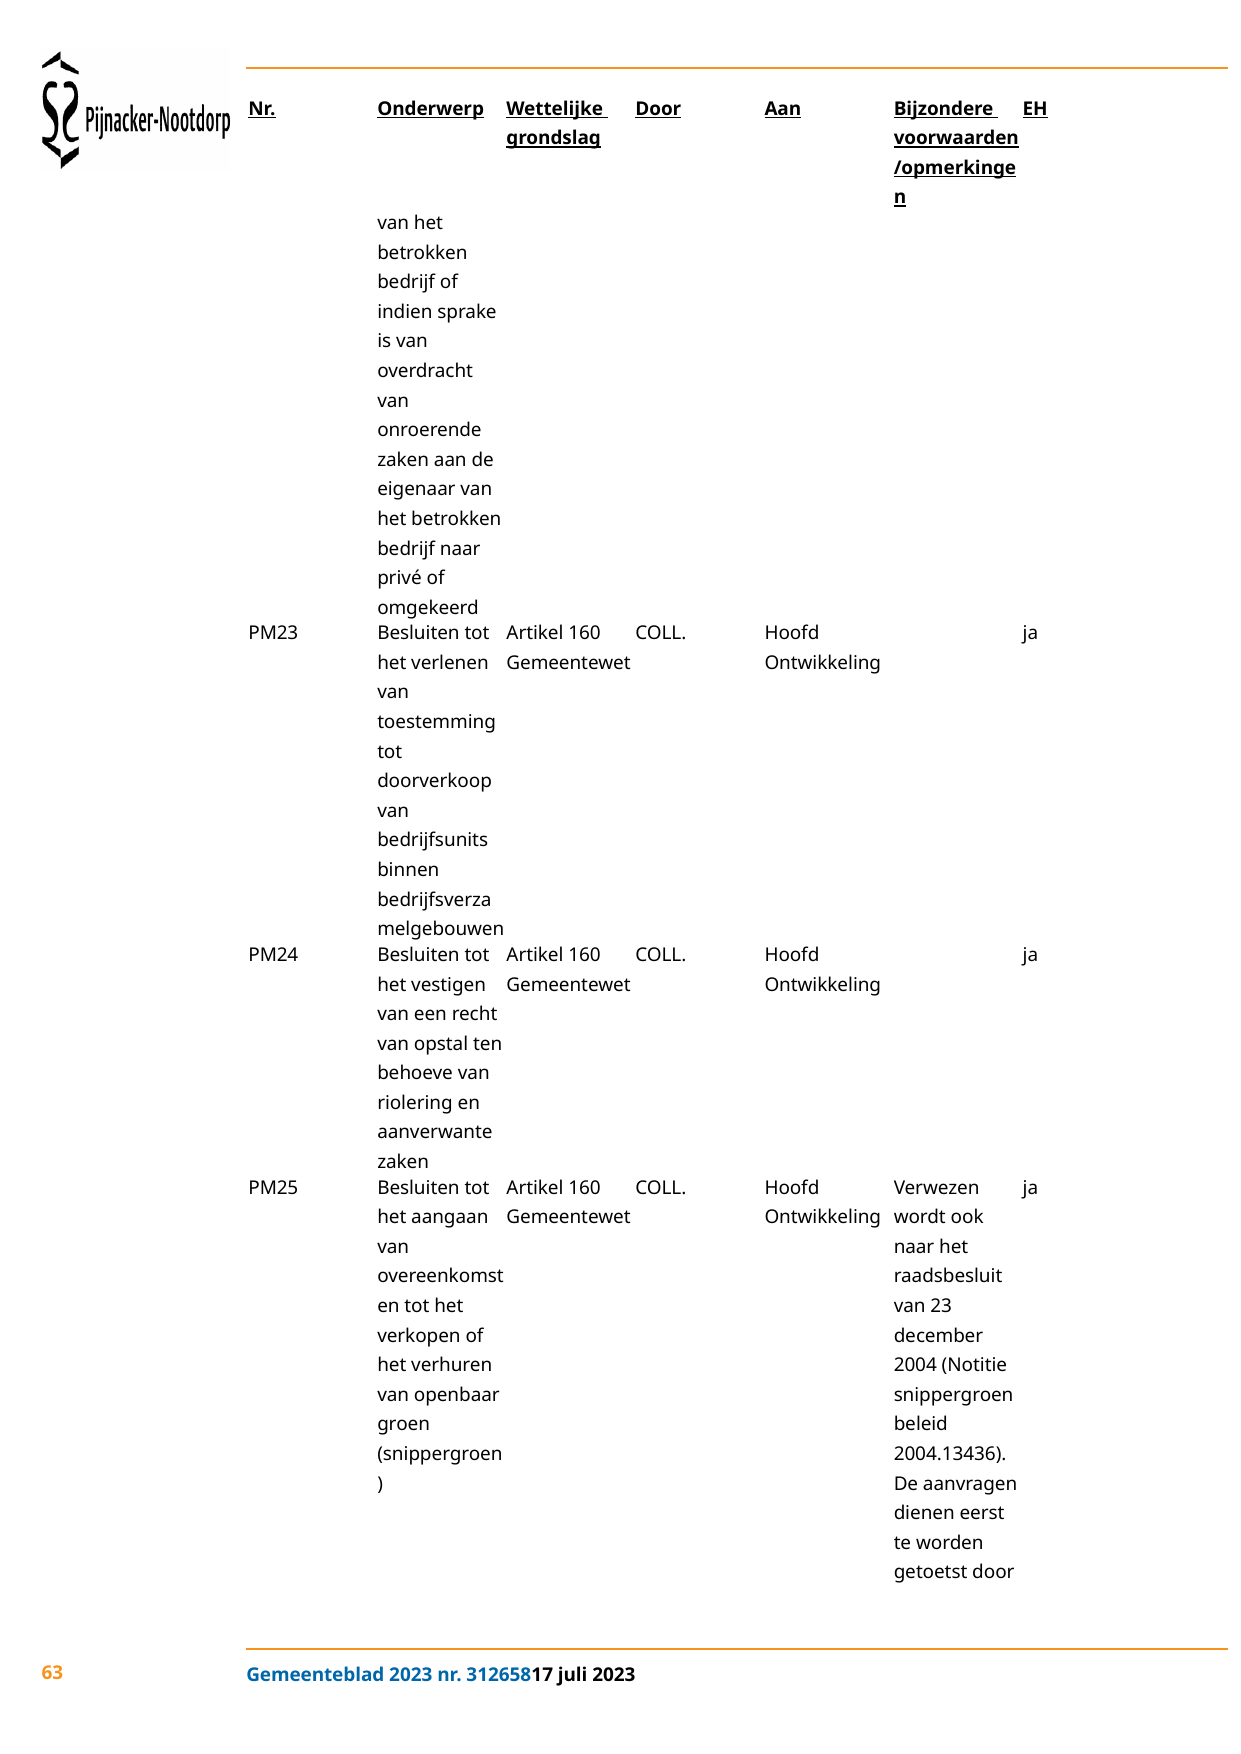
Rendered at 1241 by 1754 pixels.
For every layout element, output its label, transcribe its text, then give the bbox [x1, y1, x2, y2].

table_cell PM24 [248, 941, 377, 1174]
table_header Onderwerp [377, 95, 506, 209]
table_cell Artikel 160 Gemeentewet [506, 1174, 635, 1584]
table_cell ja [1023, 1174, 1152, 1584]
table_cell ja [1023, 620, 1152, 941]
table_cell PM23 [248, 620, 377, 941]
table_cell Verwezen wordt ook naar het raadsbesluit van 23 december 2004 (Notitie snippergroenbeleid 2004.13436). De aanvragen dienen eerst te worden getoetst door [894, 1174, 1022, 1584]
table_cell [248, 209, 377, 619]
picture [41, 47, 231, 172]
table_cell Artikel 160 Gemeentewet [506, 620, 635, 941]
table_cell [764, 209, 893, 619]
table_header EH [1023, 95, 1152, 209]
table_cell ja [1023, 941, 1152, 1174]
table_cell Artikel 160 Gemeentewet [506, 941, 635, 1174]
table_cell [894, 941, 1022, 1174]
table_cell COLL. [635, 620, 764, 941]
table_cell Besluiten tot het aangaan van overeenkomsten tot het verkopen of het verhuren van openbaar groen (snippergroen) [377, 1174, 506, 1584]
table_header Nr. [248, 95, 377, 209]
table_cell [506, 209, 635, 619]
table_cell COLL. [635, 941, 764, 1174]
table_cell van het betrokken bedrijf of indien sprake is van overdracht van onroerende zaken aan de eigenaar van het betrokken bedrijf naar privé of omgekeerd [377, 209, 506, 619]
table_cell Hoofd Ontwikkeling [764, 941, 893, 1174]
table_cell [1023, 209, 1152, 619]
table_cell [635, 209, 764, 619]
table_header Aan [764, 95, 893, 209]
table_cell Hoofd Ontwikkeling [764, 1174, 893, 1584]
table_cell PM25 [248, 1174, 377, 1584]
table_cell [894, 620, 1022, 941]
table_header Wettelijke grondslag [506, 95, 635, 209]
table_cell [894, 209, 1022, 619]
table_cell Hoofd Ontwikkeling [764, 620, 893, 941]
table_header Bijzondere voorwaarden/opmerkingen [894, 95, 1022, 209]
table_cell Besluiten tot het vestigen van een recht van opstal ten behoeve van riolering en aanverwante zaken [377, 941, 506, 1174]
table_cell Besluiten tot het verlenen van toestemming tot doorverkoop van bedrijfsunits binnen bedrijfsverzamelgebouwen [377, 620, 506, 941]
table_header Door [635, 95, 764, 209]
table_cell COLL. [635, 1174, 764, 1584]
